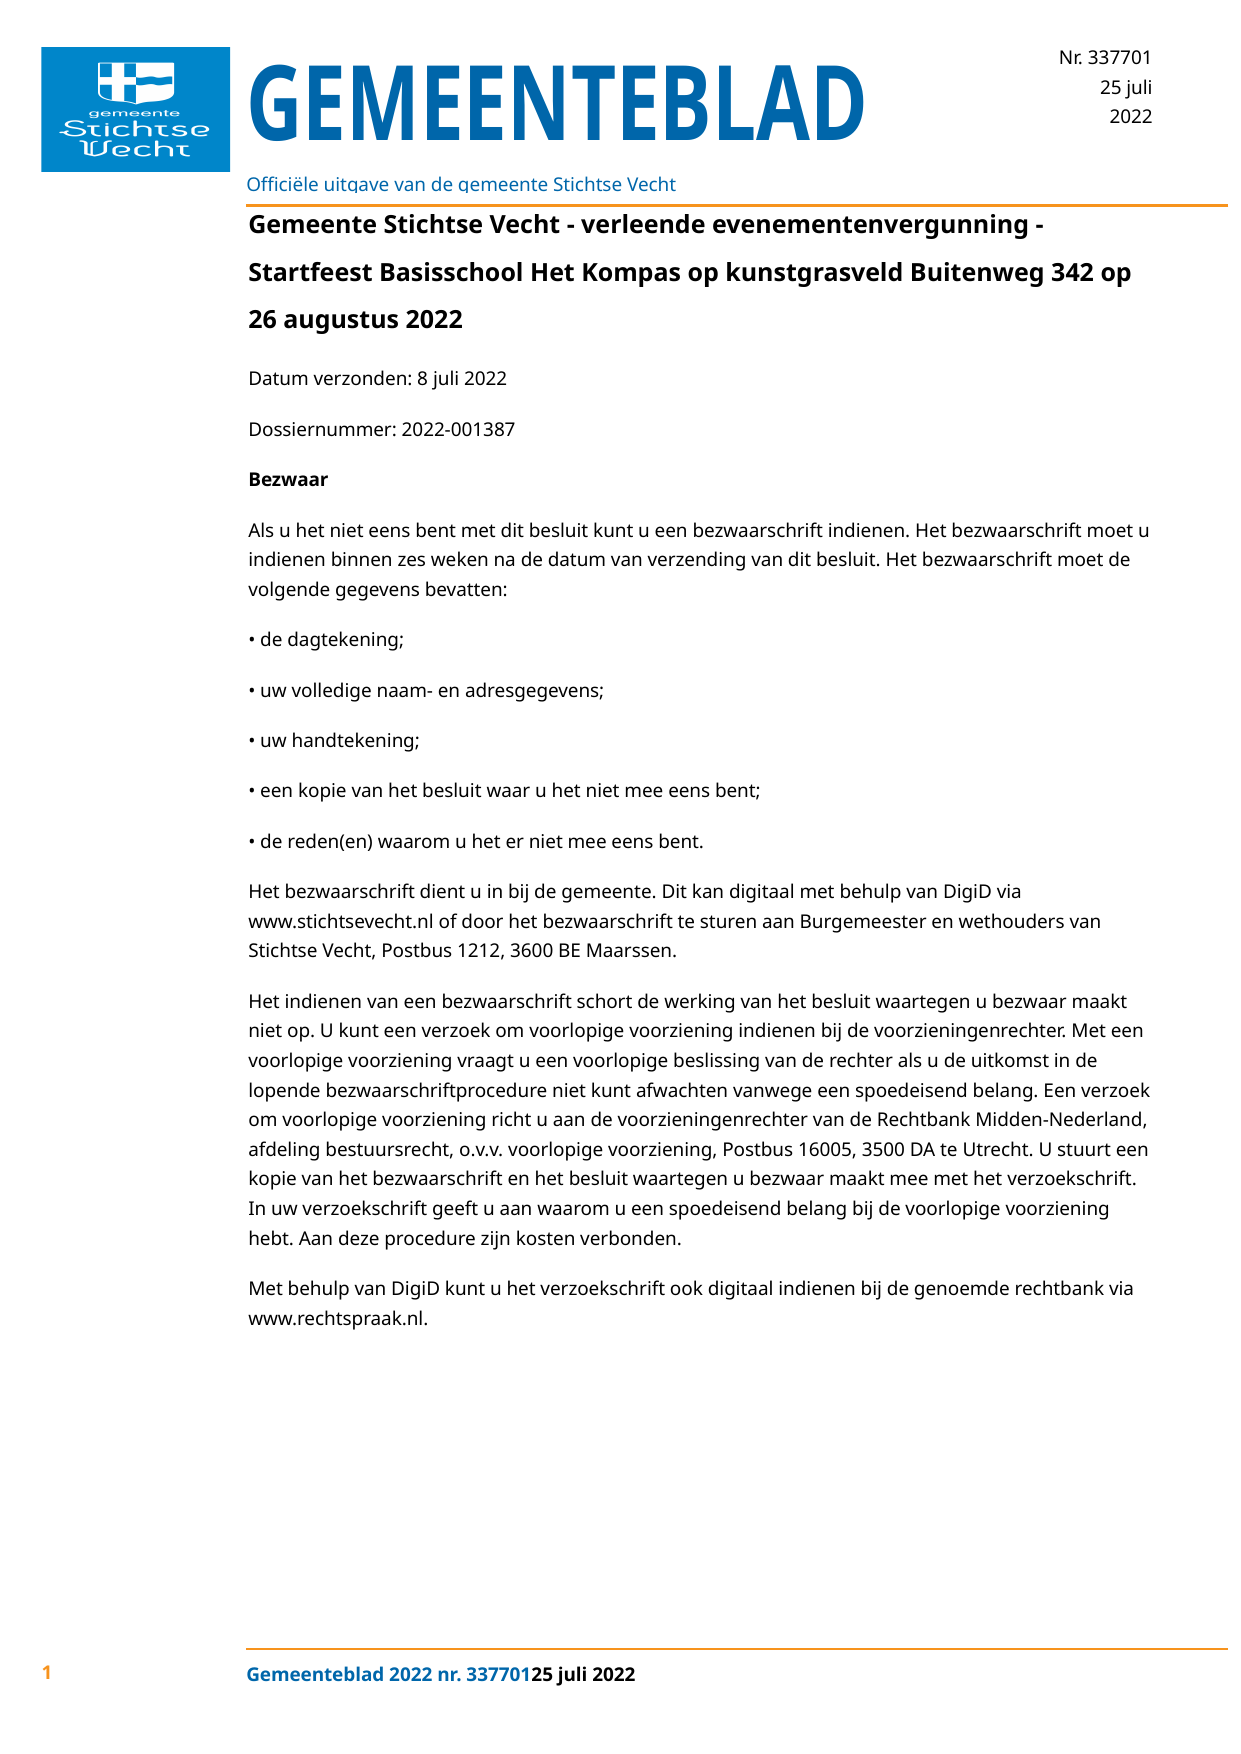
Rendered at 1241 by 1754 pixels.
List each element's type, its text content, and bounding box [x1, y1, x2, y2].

text Het bezwaarschrift dient u in bij de gemeente. Dit kan digitaal met behulp van DigiD via www.stichtsevecht.nl of door het bezwaarschrift te sturen aan Burgemeester en wethouders van Stichtse Vecht, Postbus 1212, 3600 BE Maarssen. [248, 878, 1152, 963]
text • uw handtekening; [248, 727, 1152, 753]
text Gemeente Stichtse Vecht - verleende evenementenvergunning - Startfeest Basisschool Het Kompas op kunstgrasveld Buitenweg 342 op 26 augustus 2022 [248, 207, 1152, 336]
text • de reden(en) waarom u het er niet mee eens bent. [248, 828, 1152, 854]
text Bezwaar [248, 466, 1152, 492]
text Dossiernummer: 2022-001387 [248, 416, 1152, 442]
text Met behulp van DigiD kunt u het verzoekschrift ook digitaal indienen bij de genoemde rechtbank via www.rechtspraak.nl. [248, 1275, 1152, 1330]
text • de dagtekening; [248, 626, 1152, 652]
text Als u het niet eens bent met dit besluit kunt u een bezwaarschrift indienen. Het bezwaarschrift moet u indienen binnen zes weken na de datum van verzending van dit besluit. Het bezwaarschrift moet de volgende gegevens bevatten: [248, 517, 1152, 602]
picture [137, 63, 174, 103]
text Het indienen van een bezwaarschrift schort de werking van het besluit waartegen u bezwaar maakt niet op. U kunt een verzoek om voorlopige voorziening indienen bij de voorzieningenrechter. Met een voorlopige voorziening vraagt u een voorlopige beslissing van de rechter als u de uitkomst in de lopende bezwaarschriftprocedure niet kunt afwachten vanwege een spoedeisend belang. Een verzoek om voorlopige voorziening richt u aan de voorzieningenrechter van de Rechtbank Midden-Nederland, afdeling bestuursrecht, o.v.v. voorlopige voorziening, Postbus 16005, 3500 DA te Utrecht. U stuurt een kopie van het bezwaarschrift en het besluit waartegen u bezwaar maakt mee met het verzoekschrift. In uw verzoekschrift geeft u aan waarom u een spoedeisend belang bij de voorlopige voorziening hebt. Aan deze procedure zijn kosten verbonden. [248, 988, 1152, 1250]
text • uw volledige naam- en adresgegevens; [248, 677, 1152, 702]
picture [99, 63, 135, 101]
text • een kopie van het besluit waar u het niet mee eens bent; [248, 778, 1152, 803]
text Datum verzonden: 8 juli 2022 [248, 366, 1152, 391]
